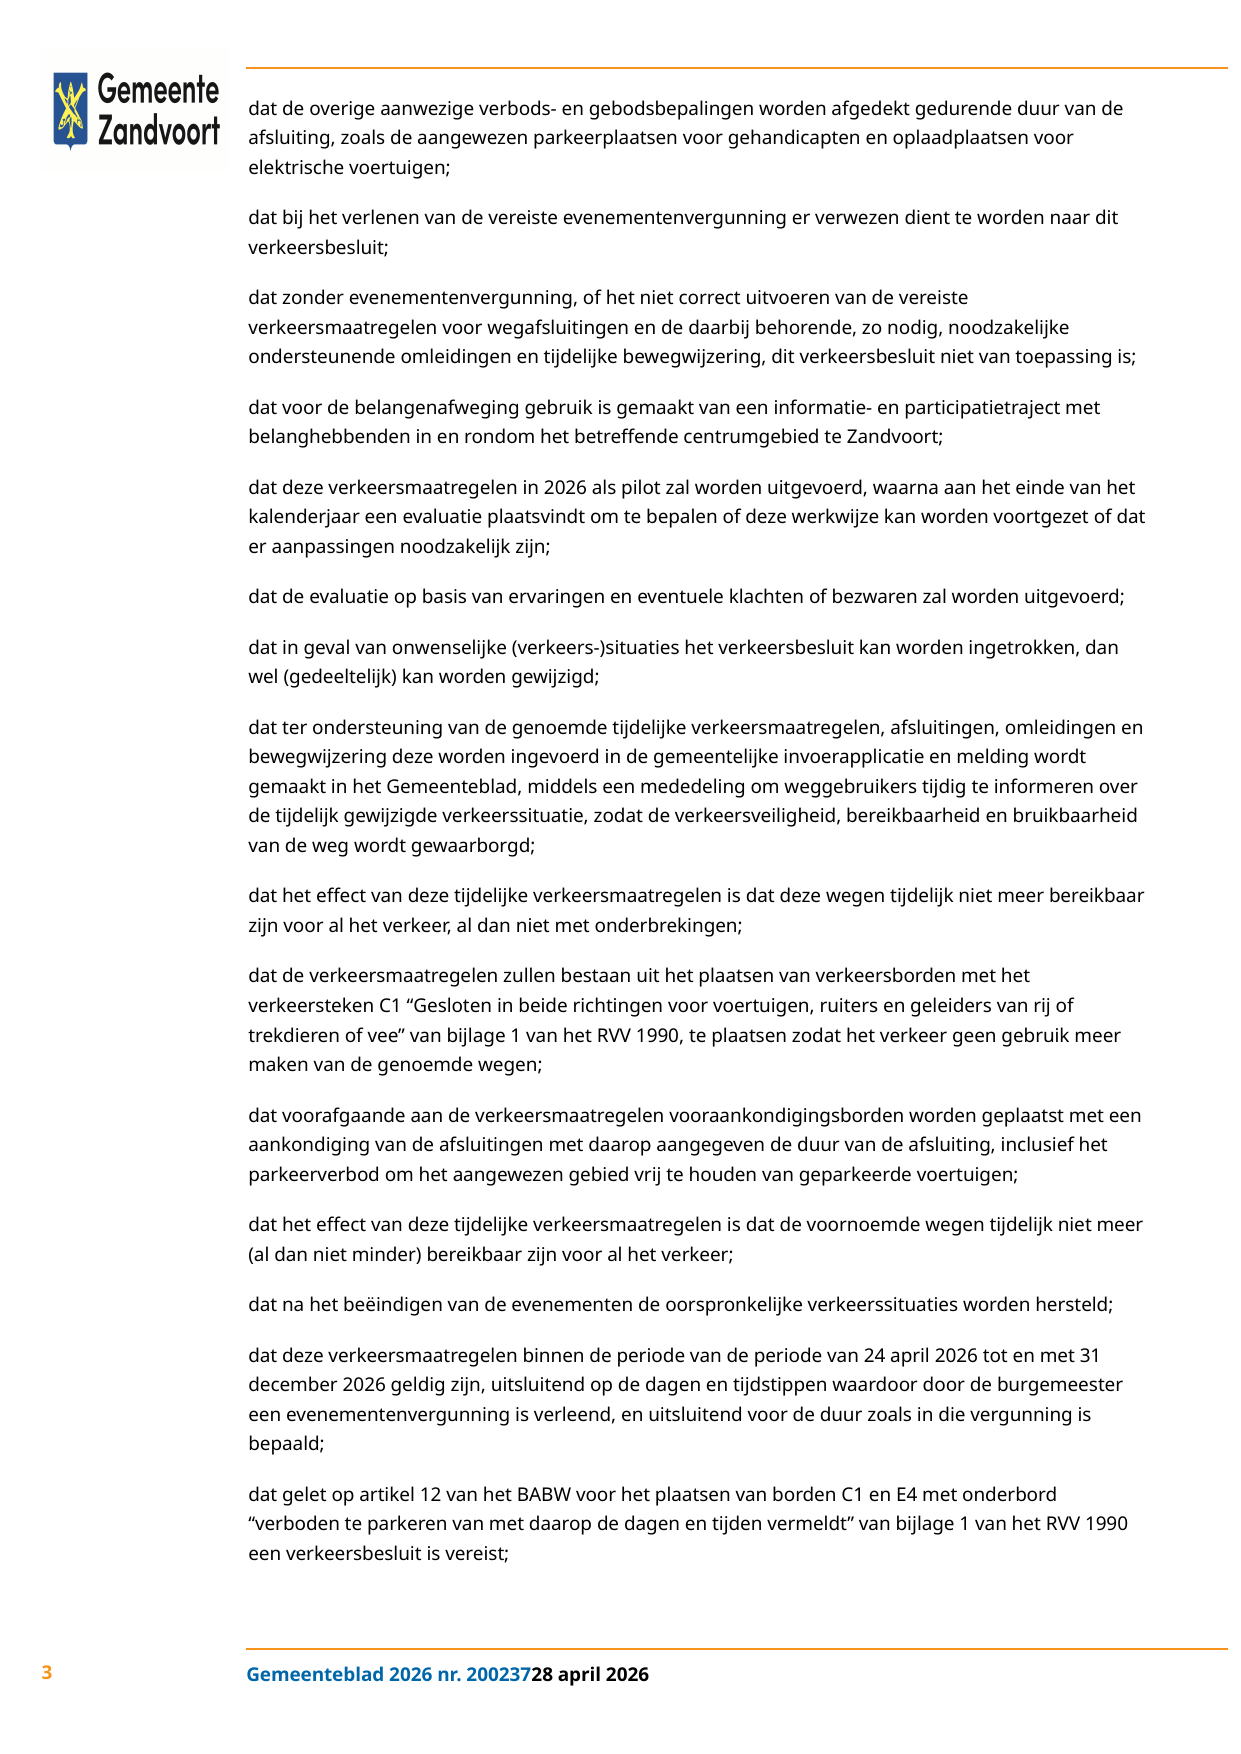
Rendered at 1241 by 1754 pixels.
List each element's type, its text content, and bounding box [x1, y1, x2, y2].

text dat het effect van deze tijdelijke verkeersmaatregelen is dat de voornoemde wegen tijdelijk niet meer (al dan niet minder) bereikbaar zijn voor al het verkeer; [248, 1211, 1152, 1267]
text dat ter ondersteuning van de genoemde tijdelijke verkeersmaatregelen, afsluitingen, omleidingen en bewegwijzering deze worden ingevoerd in de gemeentelijke invoerapplicatie en melding wordt gemaakt in het Gemeenteblad, middels een mededeling om weggebruikers tijdig te informeren over de tijdelijk gewijzigde verkeerssituatie, zodat de verkeersveiligheid, bereikbaarheid en bruikbaarheid van de weg wordt gewaarborgd; [248, 714, 1152, 858]
text dat het effect van deze tijdelijke verkeersmaatregelen is dat deze wegen tijdelijk niet meer bereikbaar zijn voor al het verkeer, al dan niet met onderbrekingen; [248, 883, 1152, 938]
text dat de verkeersmaatregelen zullen bestaan uit het plaatsen van verkeersborden met het verkeersteken C1 “Gesloten in beide richtingen voor voertuigen, ruiters en geleiders van rij of trekdieren of vee” van bijlage 1 van het RVV 1990, te plaatsen zodat het verkeer geen gebruik meer maken van de genoemde wegen; [248, 963, 1152, 1077]
text dat gelet op artikel 12 van het BABW voor het plaatsen van borden C1 en E4 met onderbord “verboden te parkeren van met daarop de dagen en tijden vermeldt” van bijlage 1 van het RVV 1990 een verkeersbesluit is vereist; [248, 1481, 1152, 1566]
text dat voor de belangenafweging gebruik is gemaakt van een informatie- en participatietraject met belanghebbenden in en rondom het betreffende centrumgebied te Zandvoort; [248, 394, 1152, 449]
text dat voorafgaande aan de verkeersmaatregelen vooraankondigingsborden worden geplaatst met een aankondiging van de afsluitingen met daarop aangegeven de duur van de afsluiting, inclusief het parkeerverbod om het aangewezen gebied vrij te houden van geparkeerde voertuigen; [248, 1102, 1152, 1187]
text dat deze verkeersmaatregelen in 2026 als pilot zal worden uitgevoerd, waarna aan het einde van het kalenderjaar een evaluatie plaatsvindt om te bepalen of deze werkwijze kan worden voortgezet of dat er aanpassingen noodzakelijk zijn; [248, 474, 1152, 559]
text dat zonder evenementenvergunning, of het niet correct uitvoeren van de vereiste verkeersmaatregelen voor wegafsluitingen en de daarbij behorende, zo nodig, noodzakelijke ondersteunende omleidingen en tijdelijke bewegwijzering, dit verkeersbesluit niet van toepassing is; [248, 284, 1152, 369]
text dat deze verkeersmaatregelen binnen de periode van de periode van 24 april 2026 tot en met 31 december 2026 geldig zijn, uitsluitend op de dagen en tijdstippen waardoor door de burgemeester een evenementenvergunning is verleend, en uitsluitend voor de duur zoals in die vergunning is bepaald; [248, 1342, 1152, 1456]
text dat de overige aanwezige verbods- en gebodsbepalingen worden afgedekt gedurende duur van de afsluiting, zoals de aangewezen parkeerplaatsen voor gehandicapten en oplaadplaatsen voor elektrische voertuigen; [248, 95, 1152, 180]
picture [41, 47, 231, 172]
text dat bij het verlenen van de vereiste evenementenvergunning er verwezen dient te worden naar dit verkeersbesluit; [248, 204, 1152, 260]
text dat in geval van onwenselijke (verkeers-)situaties het verkeersbesluit kan worden ingetrokken, dan wel (gedeeltelijk) kan worden gewijzigd; [248, 634, 1152, 689]
text dat de evaluatie op basis van ervaringen en eventuele klachten of bezwaren zal worden uitgevoerd; [248, 583, 1152, 609]
text dat na het beëindigen van de evenementen de oorspronkelijke verkeerssituaties worden hersteld; [248, 1291, 1152, 1317]
